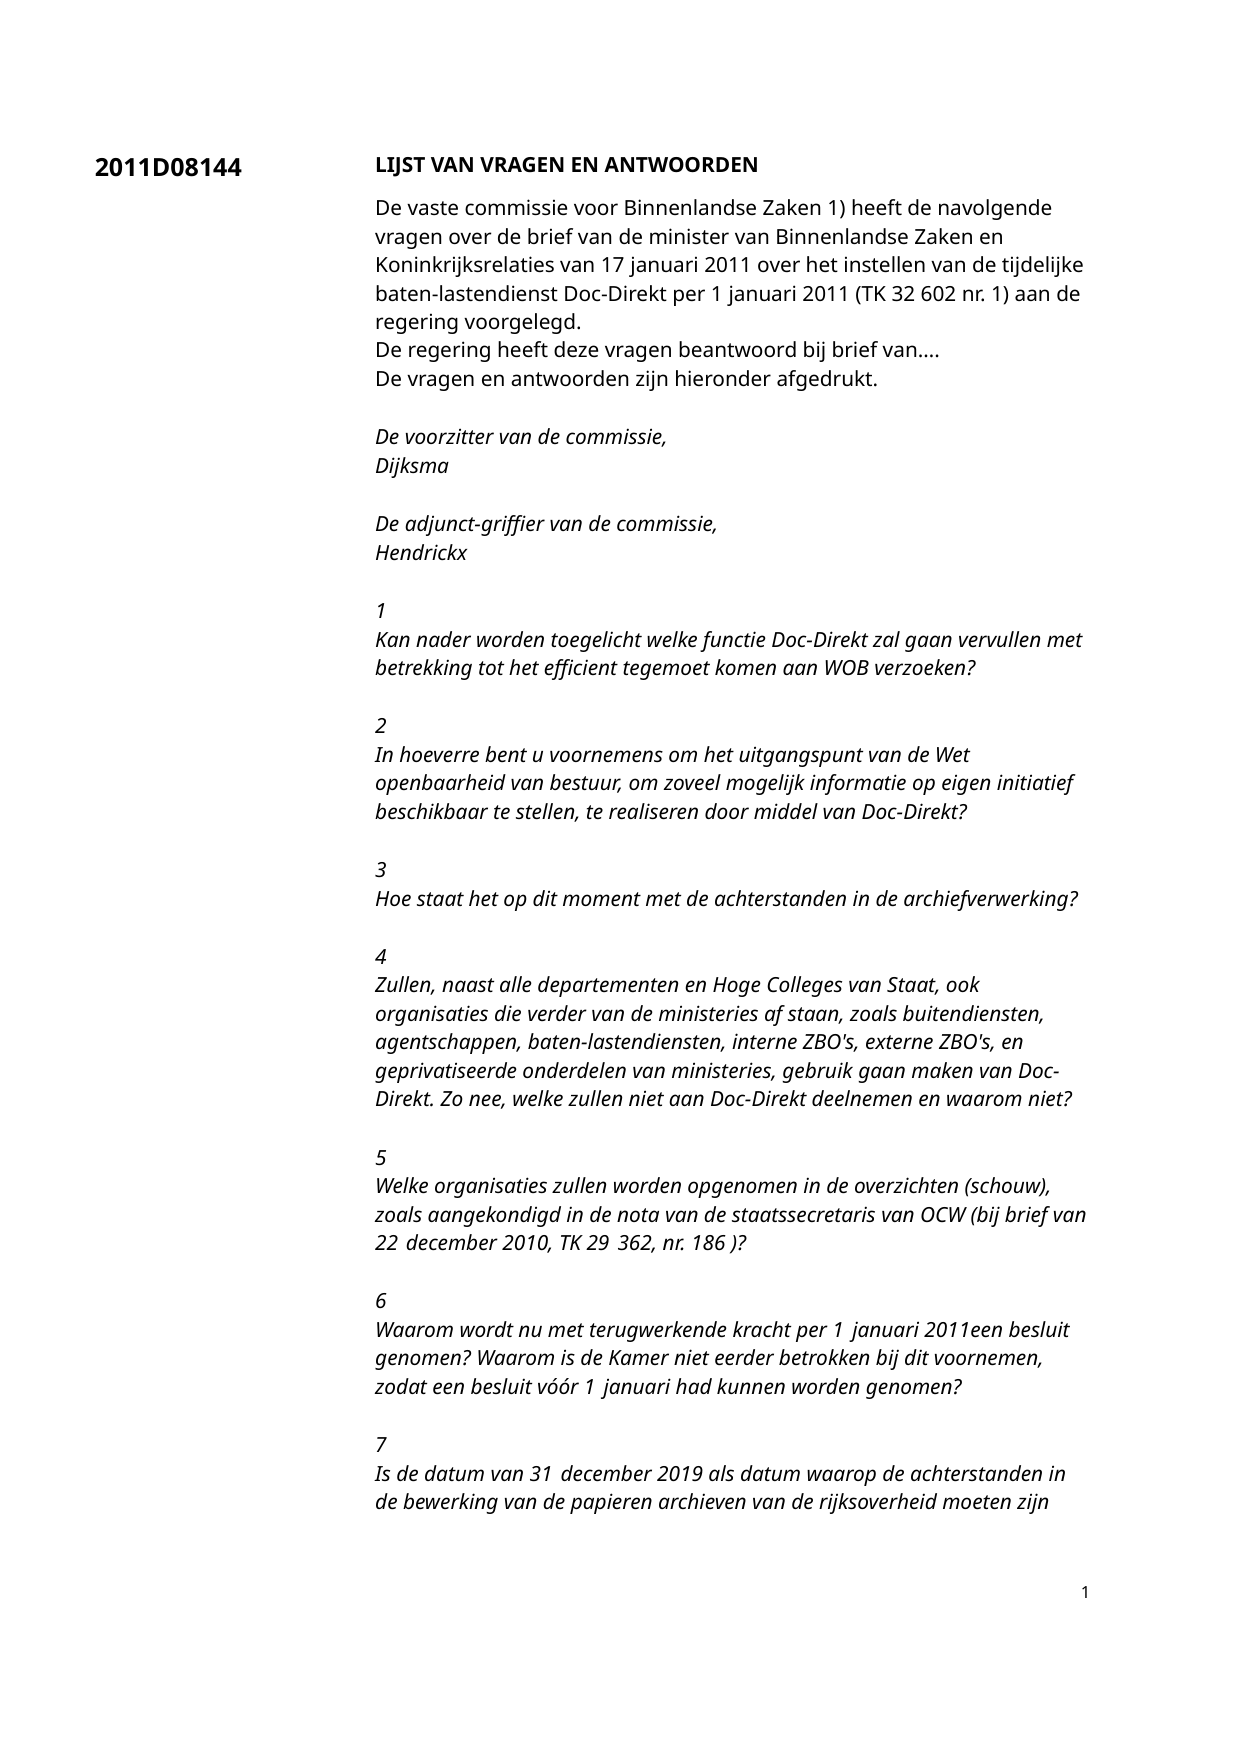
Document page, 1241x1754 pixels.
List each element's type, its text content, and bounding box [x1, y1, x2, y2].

text 7 [375, 1430, 1090, 1459]
text 2011D08144 [94, 150, 328, 184]
text 6 [375, 1287, 1090, 1315]
text Hendrickx [375, 538, 1090, 566]
text 2 [375, 712, 1090, 740]
text 5 [375, 1143, 1090, 1171]
text De voorzitter van de commissie, [375, 422, 1090, 451]
text De vaste commissie voor Binnenlandse Zaken 1) heeft de navolgende vragen over de brief van de minister van Binnenlandse Zaken en Koninkrijksrelaties van 17 januari 2011 over het instellen van de tijdelijke baten-lastendienst Doc-Direkt per 1 januari 2011 (TK 32 602 nr. 1) aan de regering voorgelegd. [375, 193, 1090, 336]
text Is de datum van 31 december 2019 als datum waarop de achterstanden in de bewerking van de papieren archieven van de rijksoverheid moeten zijn [375, 1459, 1090, 1516]
text Waarom wordt nu met terugwerkende kracht per 1 januari 2011een besluit genomen? Waarom is de Kamer niet eerder betrokken bij dit voornemen, zodat een besluit vóór 1 januari had kunnen worden genomen? [375, 1315, 1090, 1400]
text Kan nader worden toegelicht welke functie Doc-Direkt zal gaan vervullen met betrekking tot het efficient tegemoet komen aan WOB verzoeken? [375, 625, 1090, 682]
text Dijksma [375, 451, 1090, 479]
text Welke organisaties zullen worden opgenomen in de overzichten (schouw), zoals aangekondigd in de nota van de staatssecretaris van OCW (bij brief van 22 december 2010, TK 29 362, nr. 186 )? [375, 1171, 1090, 1257]
text 1 [375, 596, 1090, 625]
text De adjunct-griffier van de commissie, [375, 509, 1090, 538]
text Zullen, naast alle departementen en Hoge Colleges van Staat, ook organisaties die verder van de ministeries af staan, zoals buitendiensten, agentschappen, baten-lastendiensten, interne ZBO's, externe ZBO's, en geprivatiseerde onderdelen van ministeries, gebruik gaan maken van Doc-Direkt. Zo nee, welke zullen niet aan Doc-Direkt deelnemen en waarom niet? [375, 971, 1090, 1113]
text In hoeverre bent u voornemens om het uitgangspunt van de Wet openbaarheid van bestuur, om zoveel mogelijk informatie op eigen initiatief beschikbaar te stellen, te realiseren door middel van Doc-Direkt? [375, 740, 1090, 825]
text De vragen en antwoorden zijn hieronder afgedrukt. [375, 364, 1090, 392]
text De regering heeft deze vragen beantwoord bij brief van…. [375, 336, 1090, 364]
text Hoe staat het op dit moment met de achterstanden in de archiefverwerking? [375, 884, 1090, 912]
text 3 [375, 855, 1090, 884]
text 4 [375, 942, 1090, 971]
subtitle LIJST VAN VRAGEN EN ANTWOORDEN [375, 150, 1090, 178]
